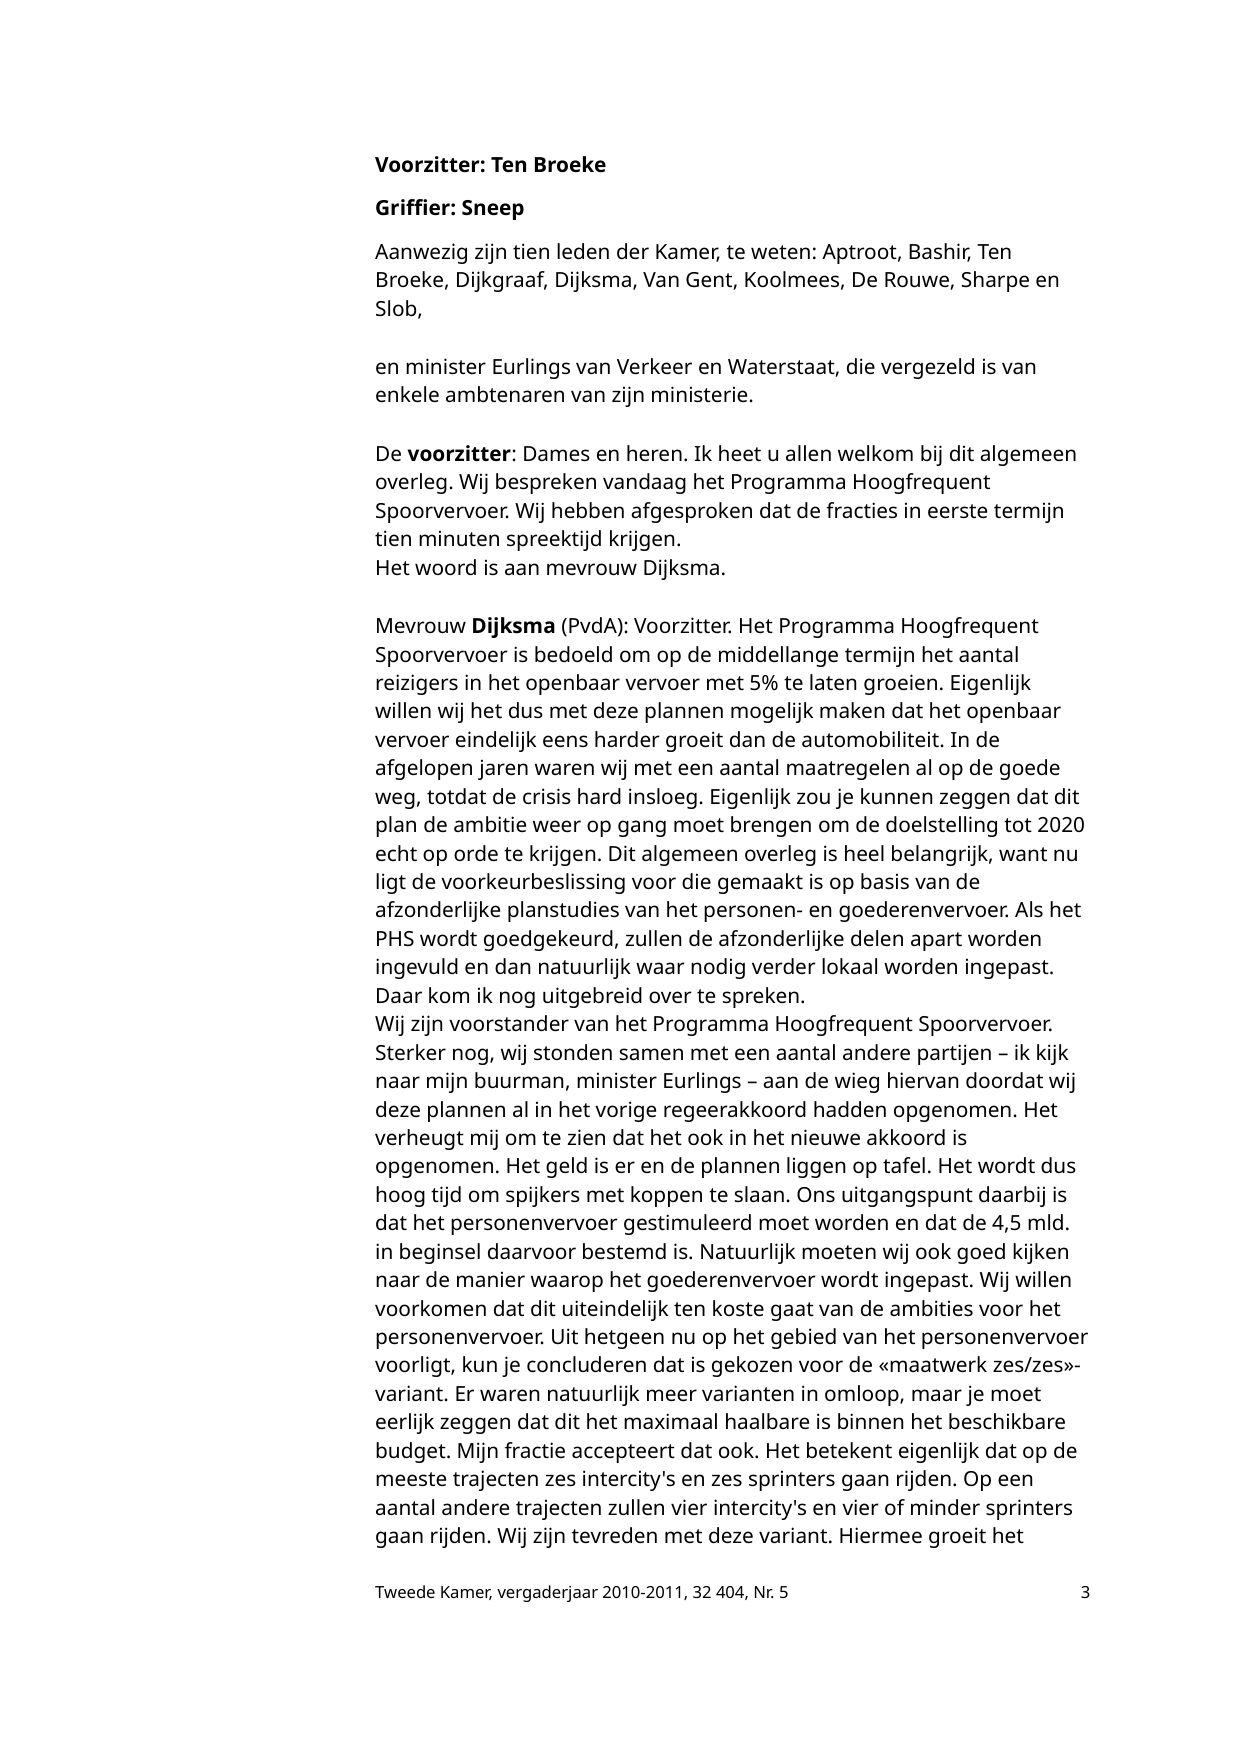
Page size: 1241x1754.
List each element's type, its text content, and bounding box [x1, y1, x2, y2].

text Wij zijn voorstander van het Programma Hoogfrequent Spoorvervoer. Sterker nog, wij stonden samen met een aantal andere partijen – ik kijk naar mijn buurman, minister Eurlings – aan de wieg hiervan doordat wij deze plannen al in het vorige regeerakkoord hadden opgenomen. Het verheugt mij om te zien dat het ook in het nieuwe akkoord is opgenomen. Het geld is er en de plannen liggen op tafel. Het wordt dus hoog tijd om spijkers met koppen te slaan. Ons uitgangspunt daarbij is dat het personenvervoer gestimuleerd moet worden en dat de 4,5 mld. in beginsel daarvoor bestemd is. Natuurlijk moeten wij ook goed kijken naar de manier waarop het goederenvervoer wordt ingepast. Wij willen voorkomen dat dit uiteindelijk ten koste gaat van de ambities voor het personenvervoer. Uit hetgeen nu op het gebied van het personenvervoer voorligt, kun je concluderen dat is gekozen voor de «maatwerk zes/zes»-variant. Er waren natuurlijk meer varianten in omloop, maar je moet eerlijk zeggen dat dit het maximaal haalbare is binnen het beschikbare budget. Mijn fractie accepteert dat ook. Het betekent eigenlijk dat op de meeste trajecten zes intercity's en zes sprinters gaan rijden. Op een aantal andere trajecten zullen vier intercity's en vier of minder sprinters gaan rijden. Wij zijn tevreden met deze variant. Hiermee groeit het [375, 1009, 1090, 1550]
text Mevrouw Dijksma (PvdA): Voorzitter. Het Programma Hoogfrequent Spoorvervoer is bedoeld om op de middellange termijn het aantal reizigers in het openbaar vervoer met 5% te laten groeien. Eigenlijk willen wij het dus met deze plannen mogelijk maken dat het openbaar vervoer eindelijk eens harder groeit dan de automobiliteit. In de afgelopen jaren waren wij met een aantal maatregelen al op de goede weg, totdat de crisis hard insloeg. Eigenlijk zou je kunnen zeggen dat dit plan de ambitie weer op gang moet brengen om de doelstelling tot 2020 echt op orde te krijgen. Dit algemeen overleg is heel belangrijk, want nu ligt de voorkeurbeslissing voor die gemaakt is op basis van de afzonderlijke planstudies van het personen- en goederenvervoer. Als het PHS wordt goedgekeurd, zullen de afzonderlijke delen apart worden ingevuld en dan natuurlijk waar nodig verder lokaal worden ingepast. Daar kom ik nog uitgebreid over te spreken. [375, 611, 1090, 1009]
text Griffier: Sneep [375, 193, 1090, 222]
text en minister Eurlings van Verkeer en Waterstaat, die vergezeld is van enkele ambtenaren van zijn ministerie. [375, 352, 1090, 409]
text De voorzitter: Dames en heren. Ik heet u allen welkom bij dit algemeen overleg. Wij bespreken vandaag het Programma Hoogfrequent Spoorvervoer. Wij hebben afgesproken dat de fracties in eerste termijn tien minuten spreektijd krijgen. [375, 439, 1090, 553]
text Voorzitter: Ten Broeke [375, 150, 1090, 178]
text Het woord is aan mevrouw Dijksma. [375, 553, 1090, 581]
text Aanwezig zijn tien leden der Kamer, te weten: Aptroot, Bashir, Ten Broeke, Dijkgraaf, Dijksma, Van Gent, Koolmees, De Rouwe, Sharpe en Slob, [375, 237, 1090, 322]
